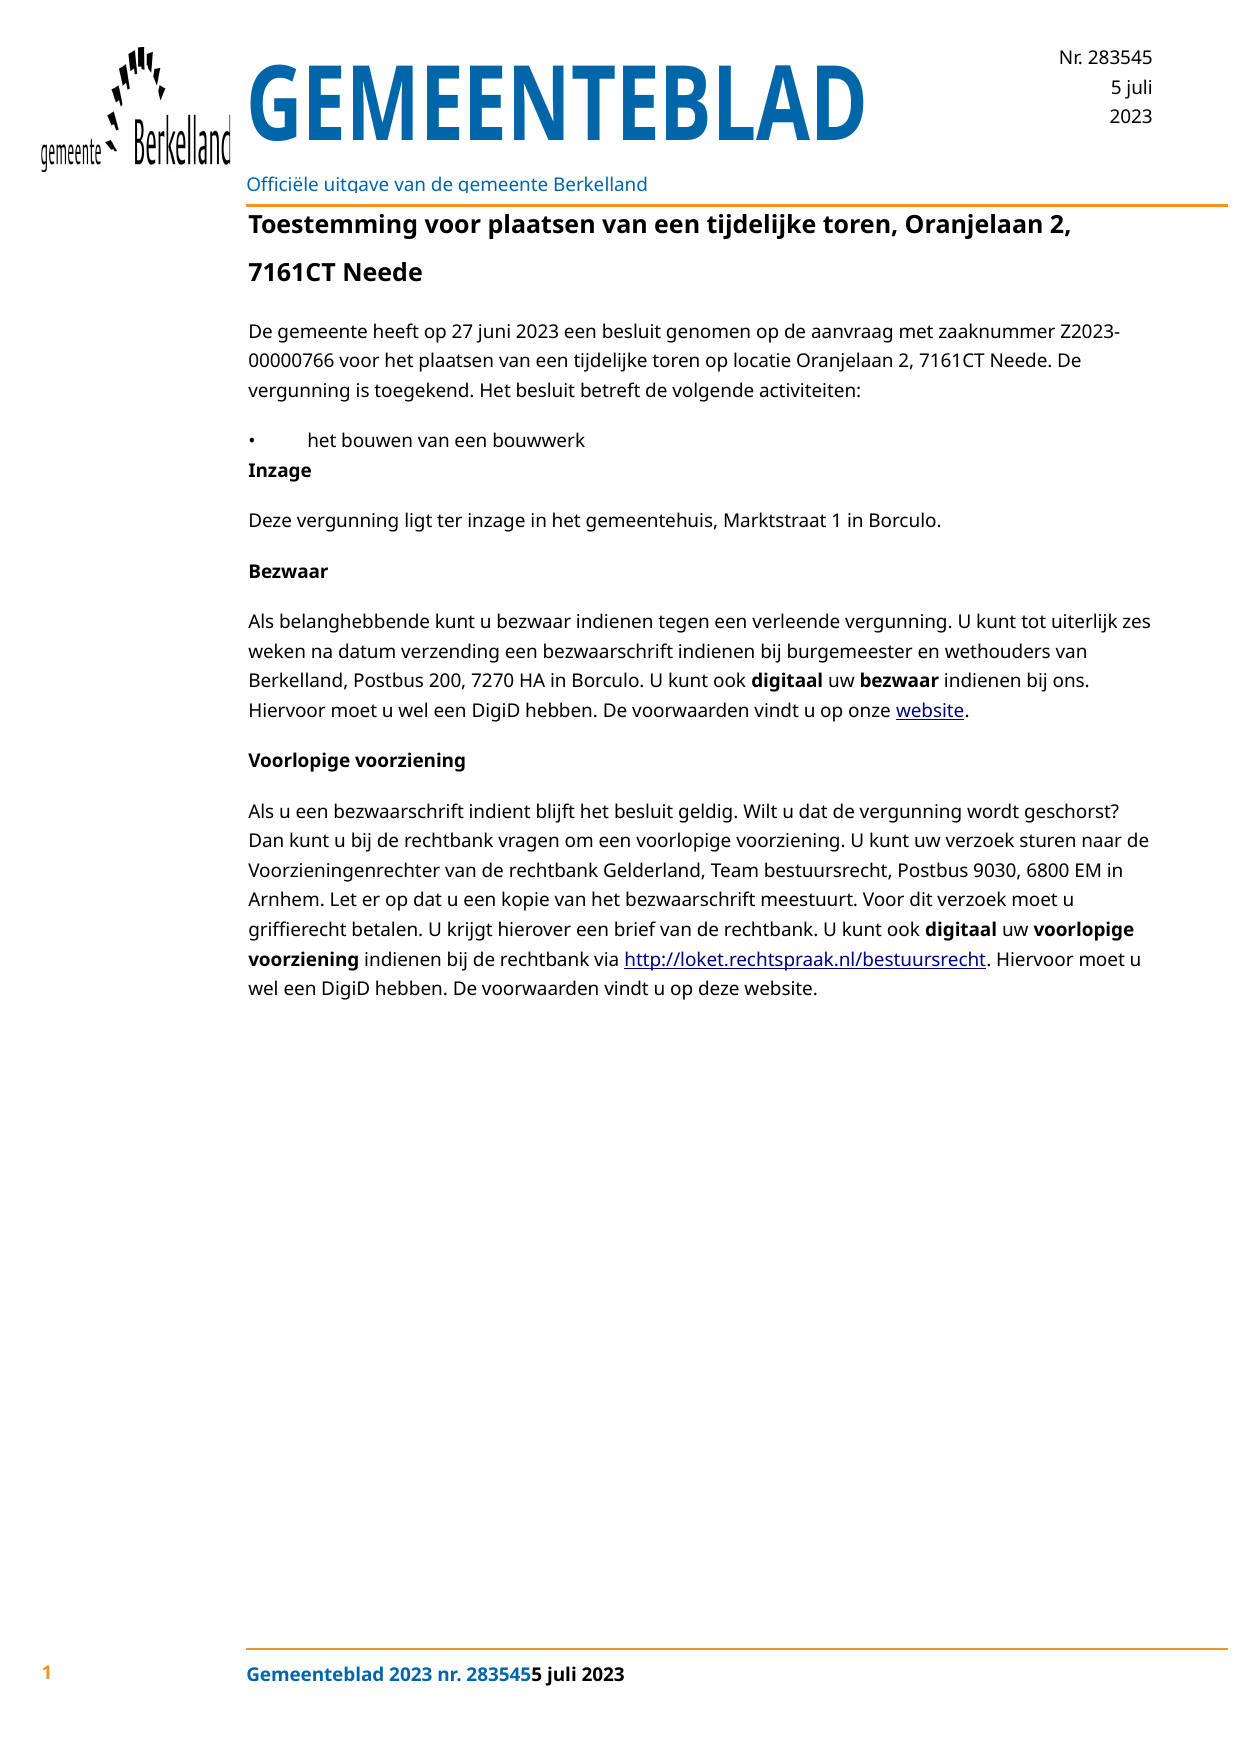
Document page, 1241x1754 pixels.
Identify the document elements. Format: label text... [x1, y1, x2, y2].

text Als belanghebbende kunt u bezwaar indienen tegen een verleende vergunning. U kunt tot uiterlijk zes weken na datum verzending een bezwaarschrift indienen bij burgemeester en wethouders van Berkelland, Postbus 200, 7270 HA in Borculo. U kunt ook digitaal uw bezwaar indienen bij ons. Hiervoor moet u wel een DigiD hebben. De voorwaarden vindt u op onze website. [248, 608, 1152, 723]
text Bezwaar [248, 558, 1152, 584]
list het bouwen van een bouwwerk [248, 427, 1152, 453]
text Als u een bezwaarschrift indient blijft het besluit geldig. Wilt u dat de vergunning wordt geschorst? Dan kunt u bij de rechtbank vragen om een voorlopige voorziening. U kunt uw verzoek sturen naar de Voorzieningenrechter van de rechtbank Gelderland, Team bestuursrecht, Postbus 9030, 6800 EM in Arnhem. Let er op dat u een kopie van het bezwaarschrift meestuurt. Voor dit verzoek moet u griffierecht betalen. U krijgt hierover een brief van de rechtbank. U kunt ook digitaal uw voorlopige voorziening indienen bij de rechtbank via http://loket.rechtspraak.nl/bestuursrecht. Hiervoor moet u wel een DigiD hebben. De voorwaarden vindt u op deze website. [248, 798, 1152, 1001]
text De gemeente heeft op 27 juni 2023 een besluit genomen op de aanvraag met zaaknummer Z2023-00000766 voor het plaatsen van een tijdelijke toren op locatie Oranjelaan 2, 7161CT Neede. De vergunning is toegekend. Het besluit betreft de volgende activiteiten: [248, 318, 1152, 403]
text Toestemming voor plaatsen van een tijdelijke toren, Oranjelaan 2, 7161CT Neede [248, 207, 1152, 288]
text Voorlopige voorziening [248, 747, 1152, 773]
text Inzage [248, 457, 1152, 483]
picture [41, 47, 231, 172]
text Deze vergunning ligt ter inzage in het gemeentehuis, Marktstraat 1 in Borculo. [248, 507, 1152, 533]
